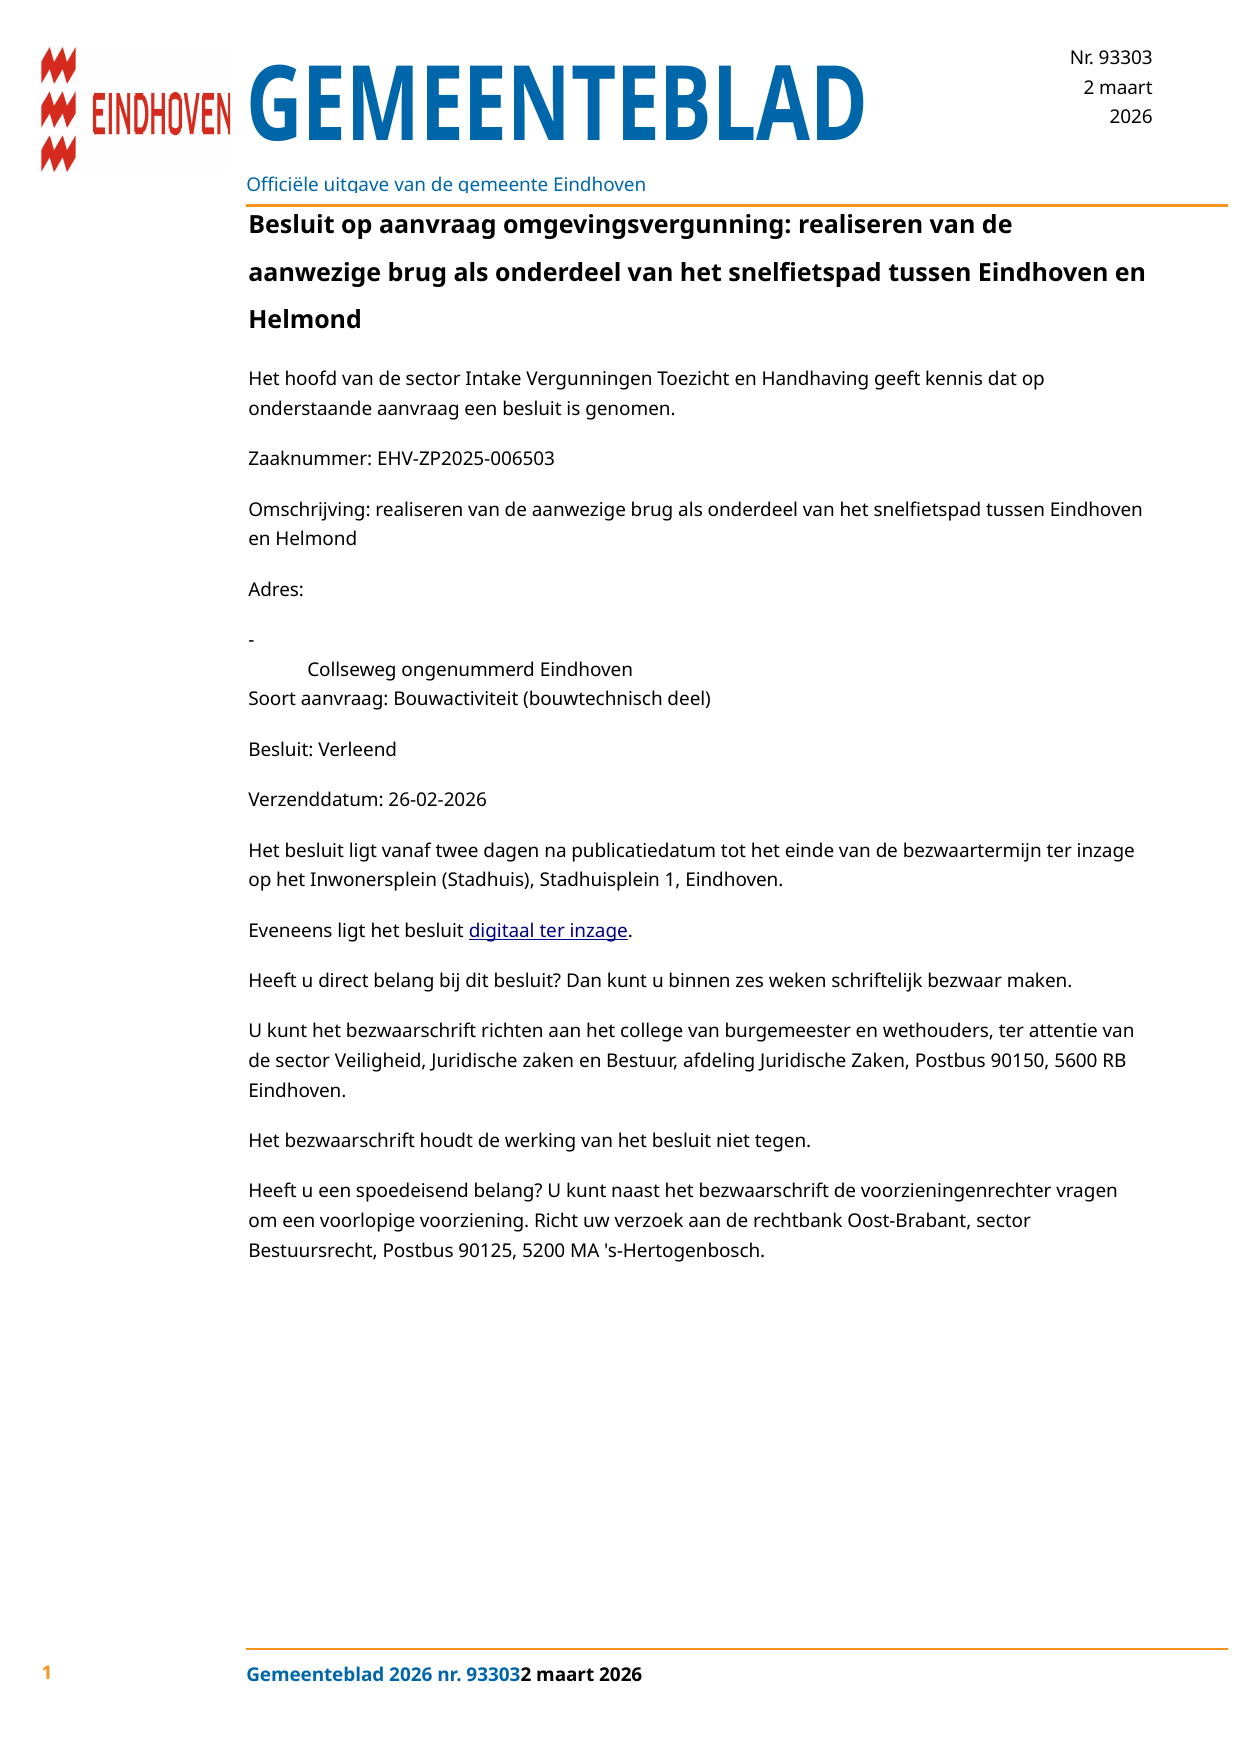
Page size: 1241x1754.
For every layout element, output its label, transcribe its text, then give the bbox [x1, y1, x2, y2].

list Collseweg ongenummerd Eindhoven [248, 656, 1152, 682]
text Eveneens ligt het besluit digitaal ter inzage. [248, 917, 1152, 942]
text Heeft u een spoedeisend belang? U kunt naast het bezwaarschrift de voorzieningenrechter vragen om een voorlopige voorziening. Richt uw verzoek aan de rechtbank Oost-Brabant, sector Bestuursrecht, Postbus 90125, 5200 MA 's-Hertogenbosch. [248, 1178, 1152, 1262]
text Zaaknummer: EHV-ZP2025-006503 [248, 446, 1152, 471]
text Besluit op aanvraag omgevingsvergunning: realiseren van de aanwezige brug als onderdeel van het snelfietspad tussen Eindhoven en Helmond [248, 207, 1152, 336]
text Omschrijving: realiseren van de aanwezige brug als onderdeel van het snelfietspad tussen Eindhoven en Helmond [248, 496, 1152, 551]
text Het besluit ligt vanaf twee dagen na publicatiedatum tot het einde van de bezwaartermijn ter inzage op het Inwonersplein (Stadhuis), Stadhuisplein 1, Eindhoven. [248, 837, 1152, 892]
text Het hoofd van de sector Intake Vergunningen Toezicht en Handhaving geeft kennis dat op onderstaande aanvraag een besluit is genomen. [248, 366, 1152, 421]
text Besluit: Verleend [248, 736, 1152, 762]
picture [41, 47, 231, 172]
text Het bezwaarschrift houdt de werking van het besluit niet tegen. [248, 1127, 1152, 1153]
text Verzenddatum: 26-02-2026 [248, 786, 1152, 812]
text Heeft u direct belang bij dit besluit? Dan kunt u binnen zes weken schriftelijk bezwaar maken. [248, 967, 1152, 993]
text U kunt het bezwaarschrift richten aan het college van burgemeester en wethouders, ter attentie van de sector Veiligheid, Juridische zaken en Bestuur, afdeling Juridische Zaken, Postbus 90150, 5600 RB Eindhoven. [248, 1018, 1152, 1102]
text Adres: [248, 576, 1152, 602]
text Soort aanvraag: Bouwactiviteit (bouwtechnisch deel) [248, 686, 1152, 711]
